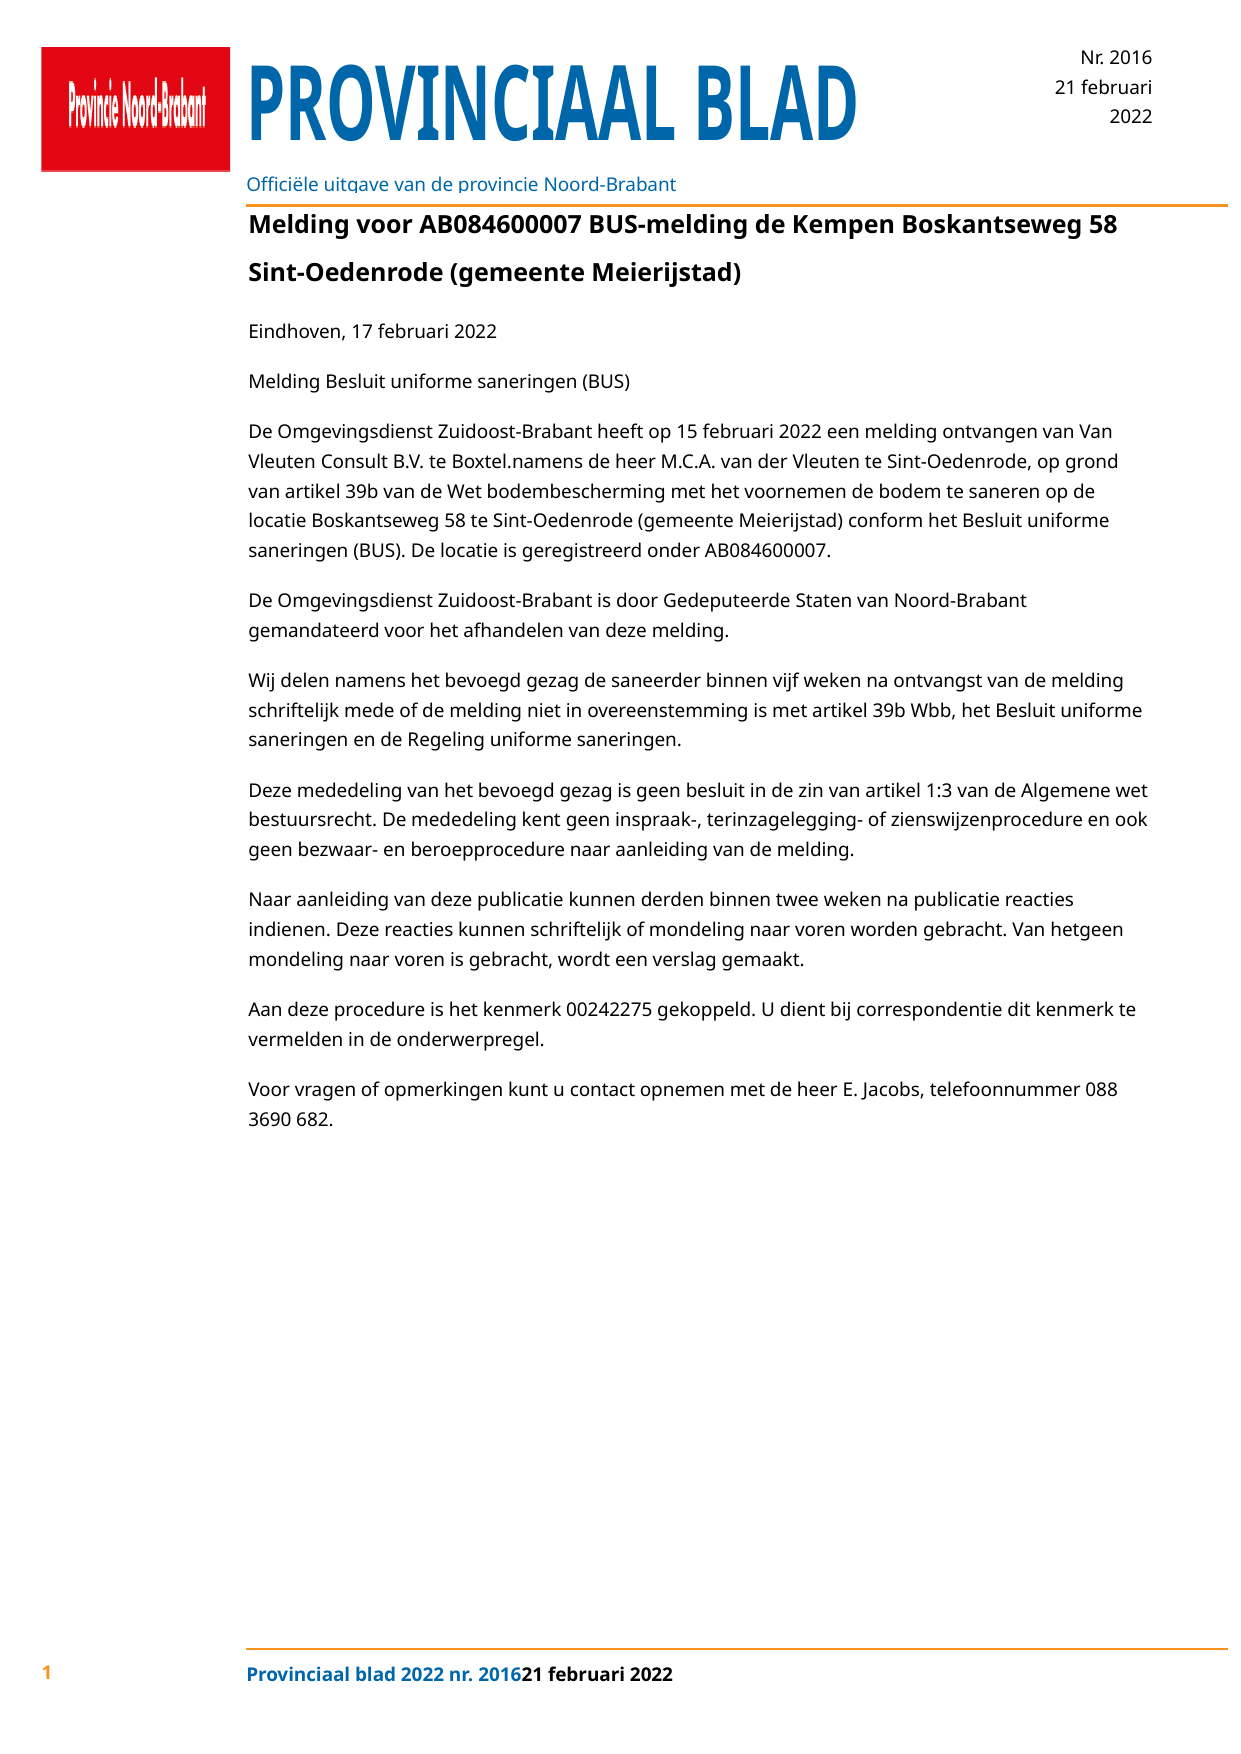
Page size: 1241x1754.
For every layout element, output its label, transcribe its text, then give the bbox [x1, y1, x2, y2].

text Melding Besluit uniforme saneringen (BUS) [248, 368, 1152, 394]
text Melding voor AB084600007 BUS-melding de Kempen Boskantseweg 58 Sint-Oedenrode (gemeente Meierijstad) [248, 207, 1152, 288]
text Voor vragen of opmerkingen kunt u contact opnemen met de heer E. Jacobs, telefoonnummer 088 3690 682. [248, 1076, 1152, 1132]
text Aan deze procedure is het kenmerk 00242275 gekoppeld. U dient bij correspondentie dit kenmerk te vermelden in de onderwerpregel. [248, 996, 1152, 1052]
text De Omgevingsdienst Zuidoost-Brabant is door Gedeputeerde Staten van Noord-Brabant gemandateerd voor het afhandelen van deze melding. [248, 587, 1152, 643]
text De Omgevingsdienst Zuidoost-Brabant heeft op 15 februari 2022 een melding ontvangen van Van Vleuten Consult B.V. te Boxtel.namens de heer M.C.A. van der Vleuten te Sint-Oedenrode, op grond van artikel 39b van de Wet bodembescherming met het voornemen de bodem te saneren op de locatie Boskantseweg 58 te Sint-Oedenrode (gemeente Meierijstad) conform het Besluit uniforme saneringen (BUS). De locatie is geregistreerd onder AB084600007. [248, 419, 1152, 563]
text Naar aanleiding van deze publicatie kunnen derden binnen twee weken na publicatie reacties indienen. Deze reacties kunnen schriftelijk of mondeling naar voren worden gebracht. Van hetgeen mondeling naar voren is gebracht, wordt een verslag gemaakt. [248, 887, 1152, 972]
picture [41, 47, 231, 172]
text Eindhoven, 17 februari 2022 [248, 318, 1152, 344]
text Wij delen namens het bevoegd gezag de saneerder binnen vijf weken na ontvangst van de melding schriftelijk mede of de melding niet in overeenstemming is met artikel 39b Wbb, het Besluit uniforme saneringen en de Regeling uniforme saneringen. [248, 667, 1152, 752]
text Deze mededeling van het bevoegd gezag is geen besluit in de zin van artikel 1:3 van de Algemene wet bestuursrecht. De mededeling kent geen inspraak-, terinzagelegging- of zienswijzenprocedure en ook geen bezwaar- en beroepprocedure naar aanleiding van de melding. [248, 777, 1152, 862]
